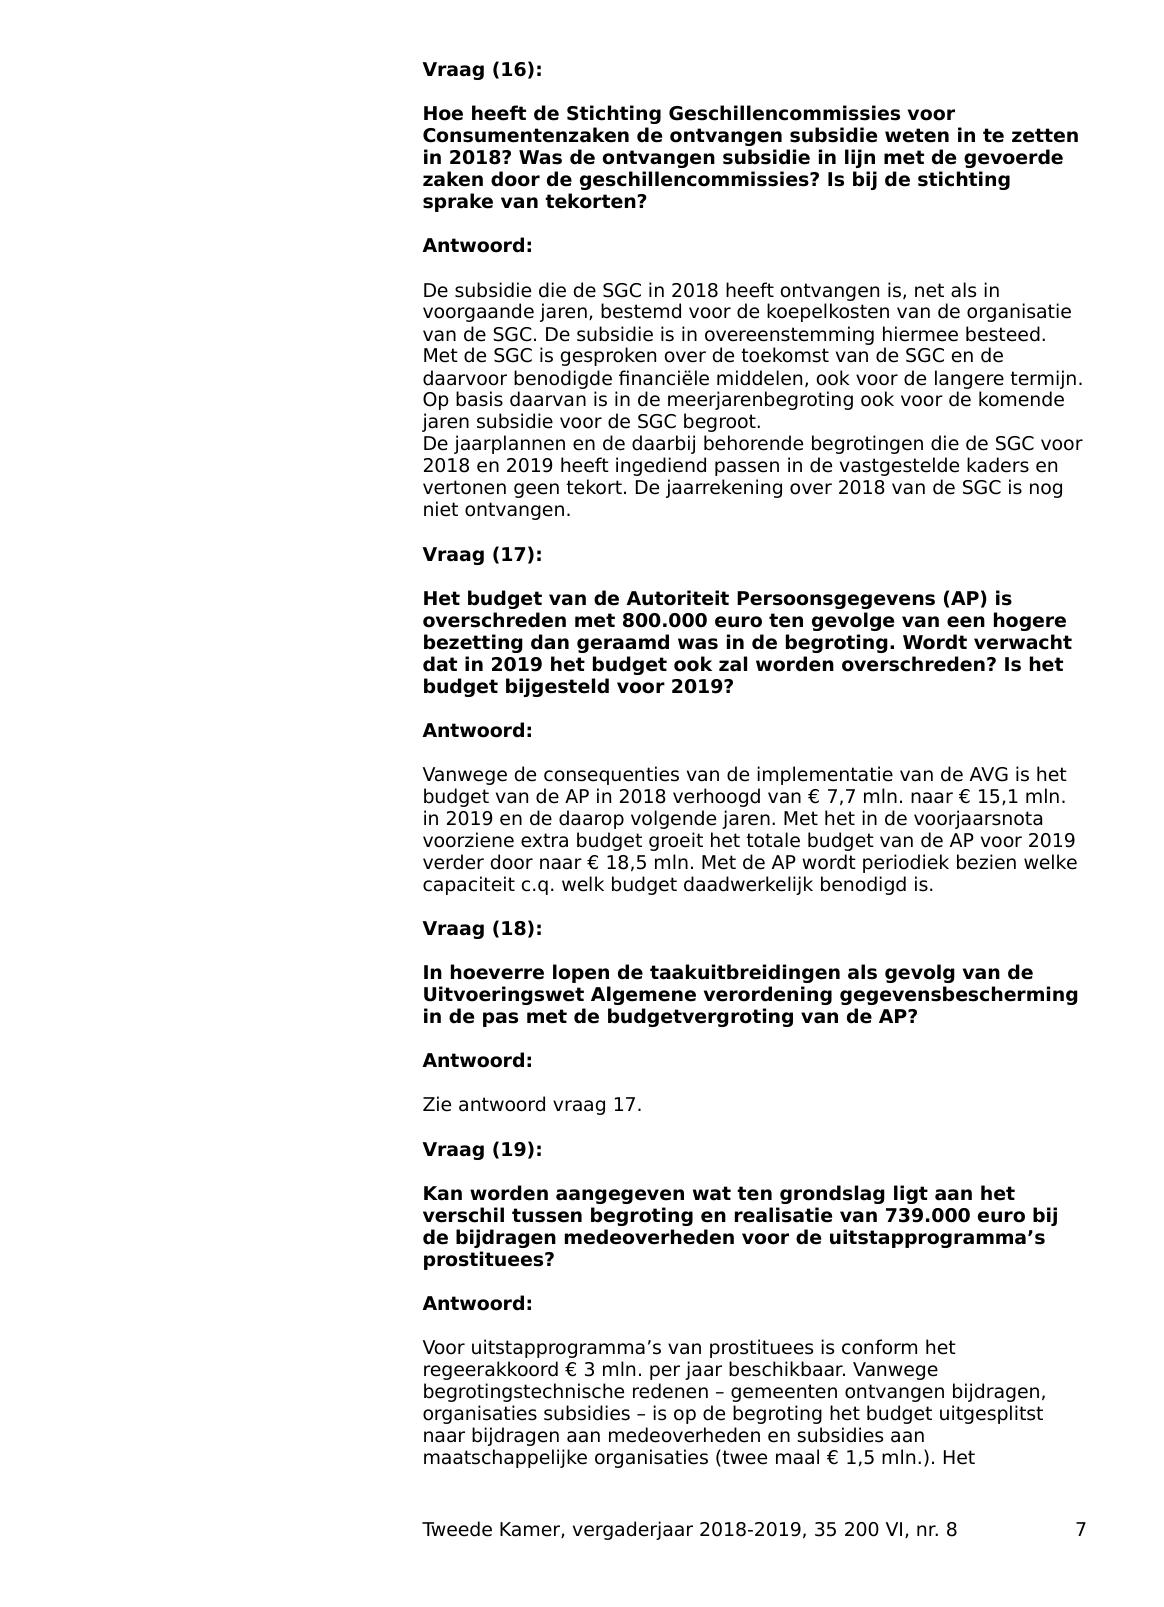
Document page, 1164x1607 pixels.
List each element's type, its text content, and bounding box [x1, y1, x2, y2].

text Voor uitstapprogramma’s van prostituees is conform het regeerakkoord € 3 mln. per jaar beschikbaar. Vanwege begrotingstechnische redenen – gemeenten ontvangen bijdragen, organisaties subsidies – is op de begroting het budget uitgesplitst naar bijdragen aan medeoverheden en subsidies aan maatschappelijke organisaties (twee maal € 1,5 mln.). Het [422, 1337, 1087, 1469]
subtitle Antwoord: [422, 1050, 1087, 1072]
subtitle Vraag (18): [422, 918, 1087, 940]
subtitle Vraag (19): [422, 1138, 1087, 1161]
text Kan worden aangegeven wat ten grondslag ligt aan het verschil tussen begroting en realisatie van 739.000 euro bij de bijdragen medeoverheden voor de uitstapprogramma’s prostituees? [422, 1183, 1087, 1271]
subtitle Antwoord: [422, 1293, 1087, 1315]
text Hoe heeft de Stichting Geschillencommissies voor Consumentenzaken de ontvangen subsidie weten in te zetten in 2018? Was de ontvangen subsidie in lijn met de gevoerde zaken door de geschillencommissies? Is bij de stichting sprake van tekorten? [422, 103, 1087, 213]
subtitle Vraag (16): [422, 59, 1087, 81]
subtitle Antwoord: [422, 720, 1087, 742]
text Vanwege de consequenties van de implementatie van de AVG is het budget van de AP in 2018 verhoogd van € 7,7 mln. naar € 15,1 mln. in 2019 en de daarop volgende jaren. Met het in de voorjaarsnota voorziene extra budget groeit het totale budget van de AP voor 2019 verder door naar € 18,5 mln. Met de AP wordt periodiek bezien welke capaciteit c.q. welk budget daadwerkelijk benodigd is. [422, 764, 1087, 896]
text In hoeverre lopen de taakuitbreidingen als gevolg van de Uitvoeringswet Algemene verordening gegevensbescherming in de pas met de budgetvergroting van de AP? [422, 962, 1087, 1028]
text Zie antwoord vraag 17. [422, 1094, 1087, 1116]
text De jaarplannen en de daarbij behorende begrotingen die de SGC voor 2018 en 2019 heeft ingediend passen in de vastgestelde kaders en vertonen geen tekort. De jaarrekening over 2018 van de SGC is nog niet ontvangen. [422, 433, 1087, 521]
subtitle Vraag (17): [422, 543, 1087, 565]
text Het budget van de Autoriteit Persoonsgegevens (AP) is overschreden met 800.000 euro ten gevolge van een hogere bezetting dan geraamd was in de begroting. Wordt verwacht dat in 2019 het budget ook zal worden overschreden? Is het budget bijgesteld voor 2019? [422, 588, 1087, 697]
text De subsidie die de SGC in 2018 heeft ontvangen is, net als in voorgaande jaren, bestemd voor de koepelkosten van de organisatie van de SGC. De subsidie is in overeenstemming hiermee besteed. Met de SGC is gesproken over de toekomst van de SGC en de daarvoor benodigde financiële middelen, ook voor de langere termijn. Op basis daarvan is in de meerjarenbegroting ook voor de komende jaren subsidie voor de SGC begroot. [422, 279, 1087, 433]
subtitle Antwoord: [422, 235, 1087, 257]
